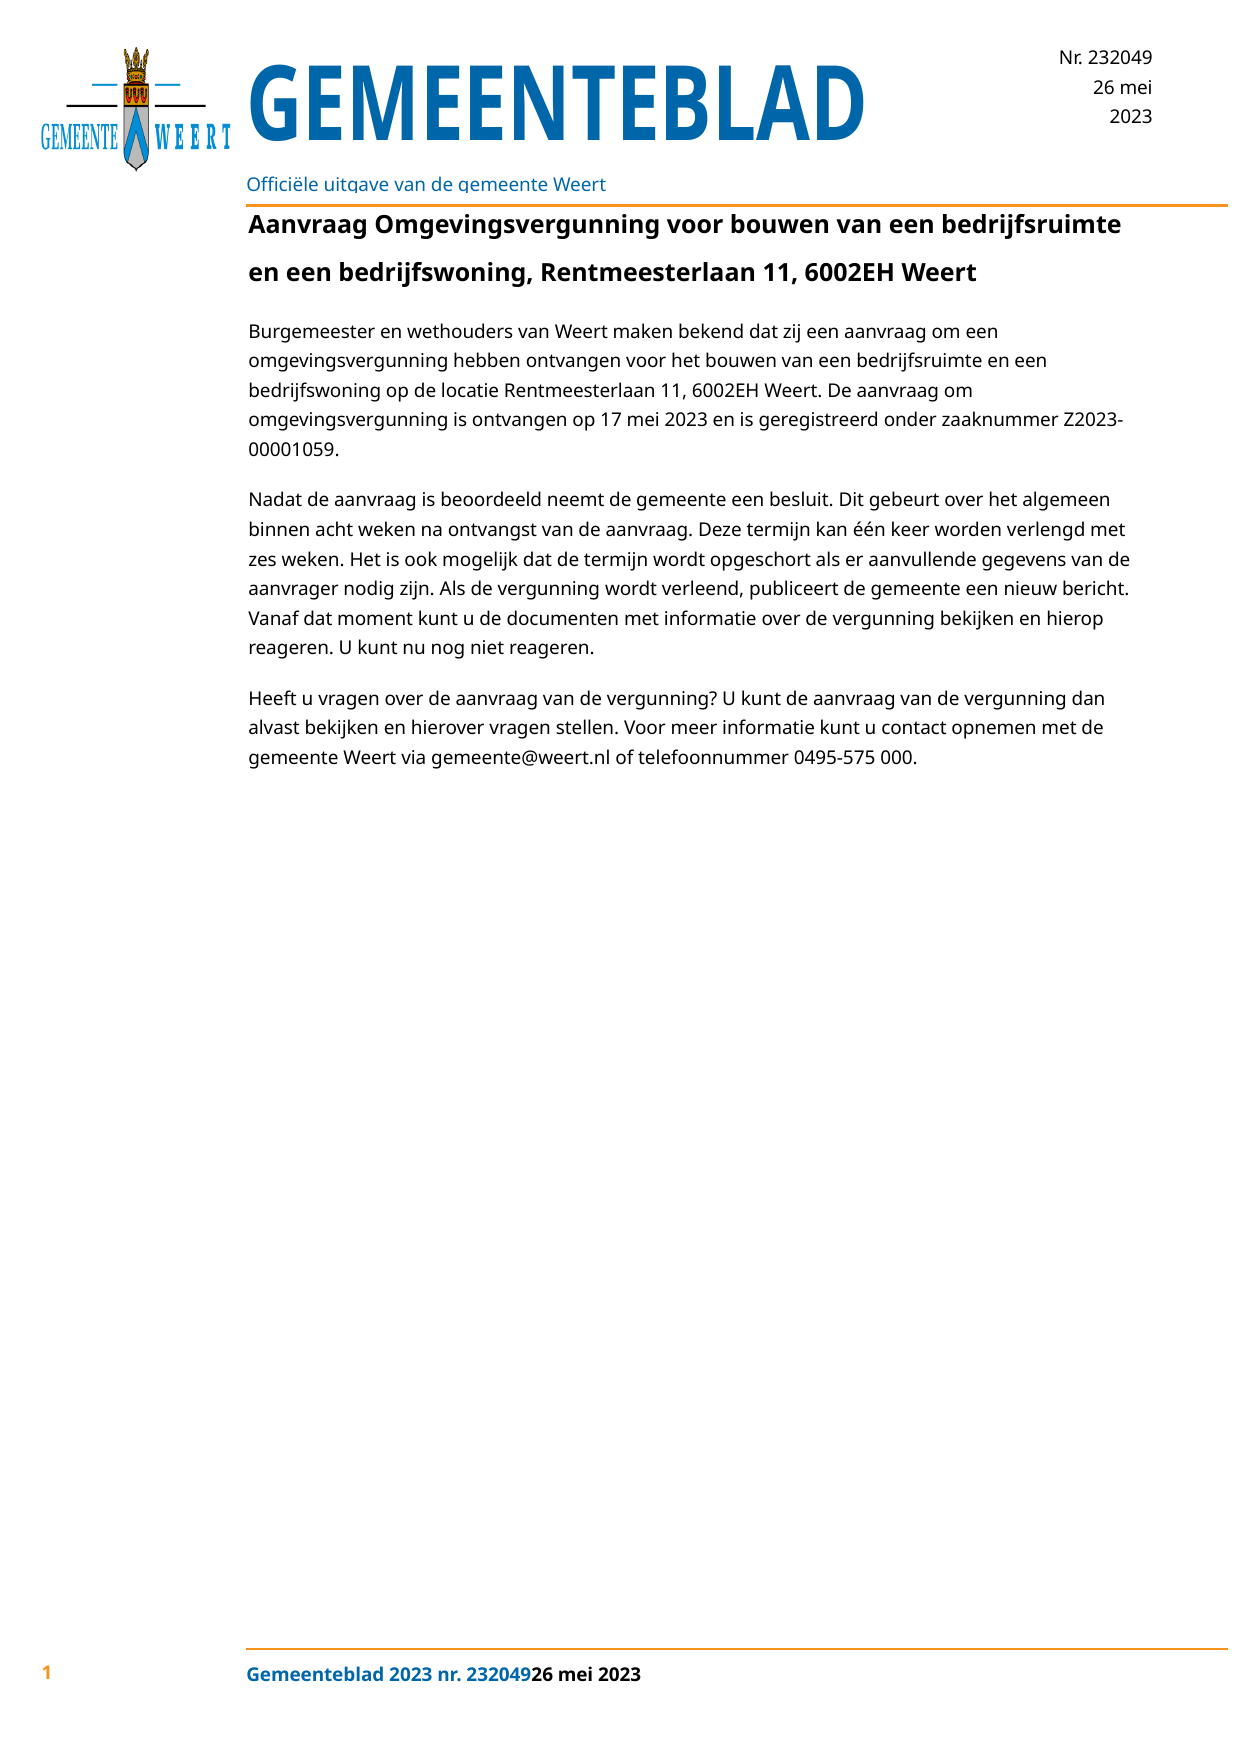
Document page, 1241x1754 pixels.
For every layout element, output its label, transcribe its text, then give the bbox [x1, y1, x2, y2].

text Aanvraag Omgevingsvergunning voor bouwen van een bedrijfsruimte en een bedrijfswoning, Rentmeesterlaan 11, 6002EH Weert [248, 207, 1152, 288]
text Nadat de aanvraag is beoordeeld neemt de gemeente een besluit. Dit gebeurt over het algemeen binnen acht weken na ontvangst van de aanvraag. Deze termijn kan één keer worden verlengd met zes weken. Het is ook mogelijk dat de termijn wordt opgeschort als er aanvullende gegevens van de aanvrager nodig zijn. Als de vergunning wordt verleend, publiceert de gemeente een nieuw bericht. Vanaf dat moment kunt u de documenten met informatie over de vergunning bekijken en hierop reageren. U kunt nu nog niet reageren. [248, 487, 1152, 660]
picture [41, 47, 231, 172]
text Heeft u vragen over de aanvraag van de vergunning? U kunt de aanvraag van de vergunning dan alvast bekijken en hierover vragen stellen. Voor meer informatie kunt u contact opnemen met de gemeente Weert via gemeente@weert.nl of telefoonnummer 0495-575 000. [248, 685, 1152, 770]
text Burgemeester en wethouders van Weert maken bekend dat zij een aanvraag om een omgevingsvergunning hebben ontvangen voor het bouwen van een bedrijfsruimte en een bedrijfswoning op de locatie Rentmeesterlaan 11, 6002EH Weert. De aanvraag om omgevingsvergunning is ontvangen op 17 mei 2023 en is geregistreerd onder zaaknummer Z2023-00001059. [248, 318, 1152, 462]
